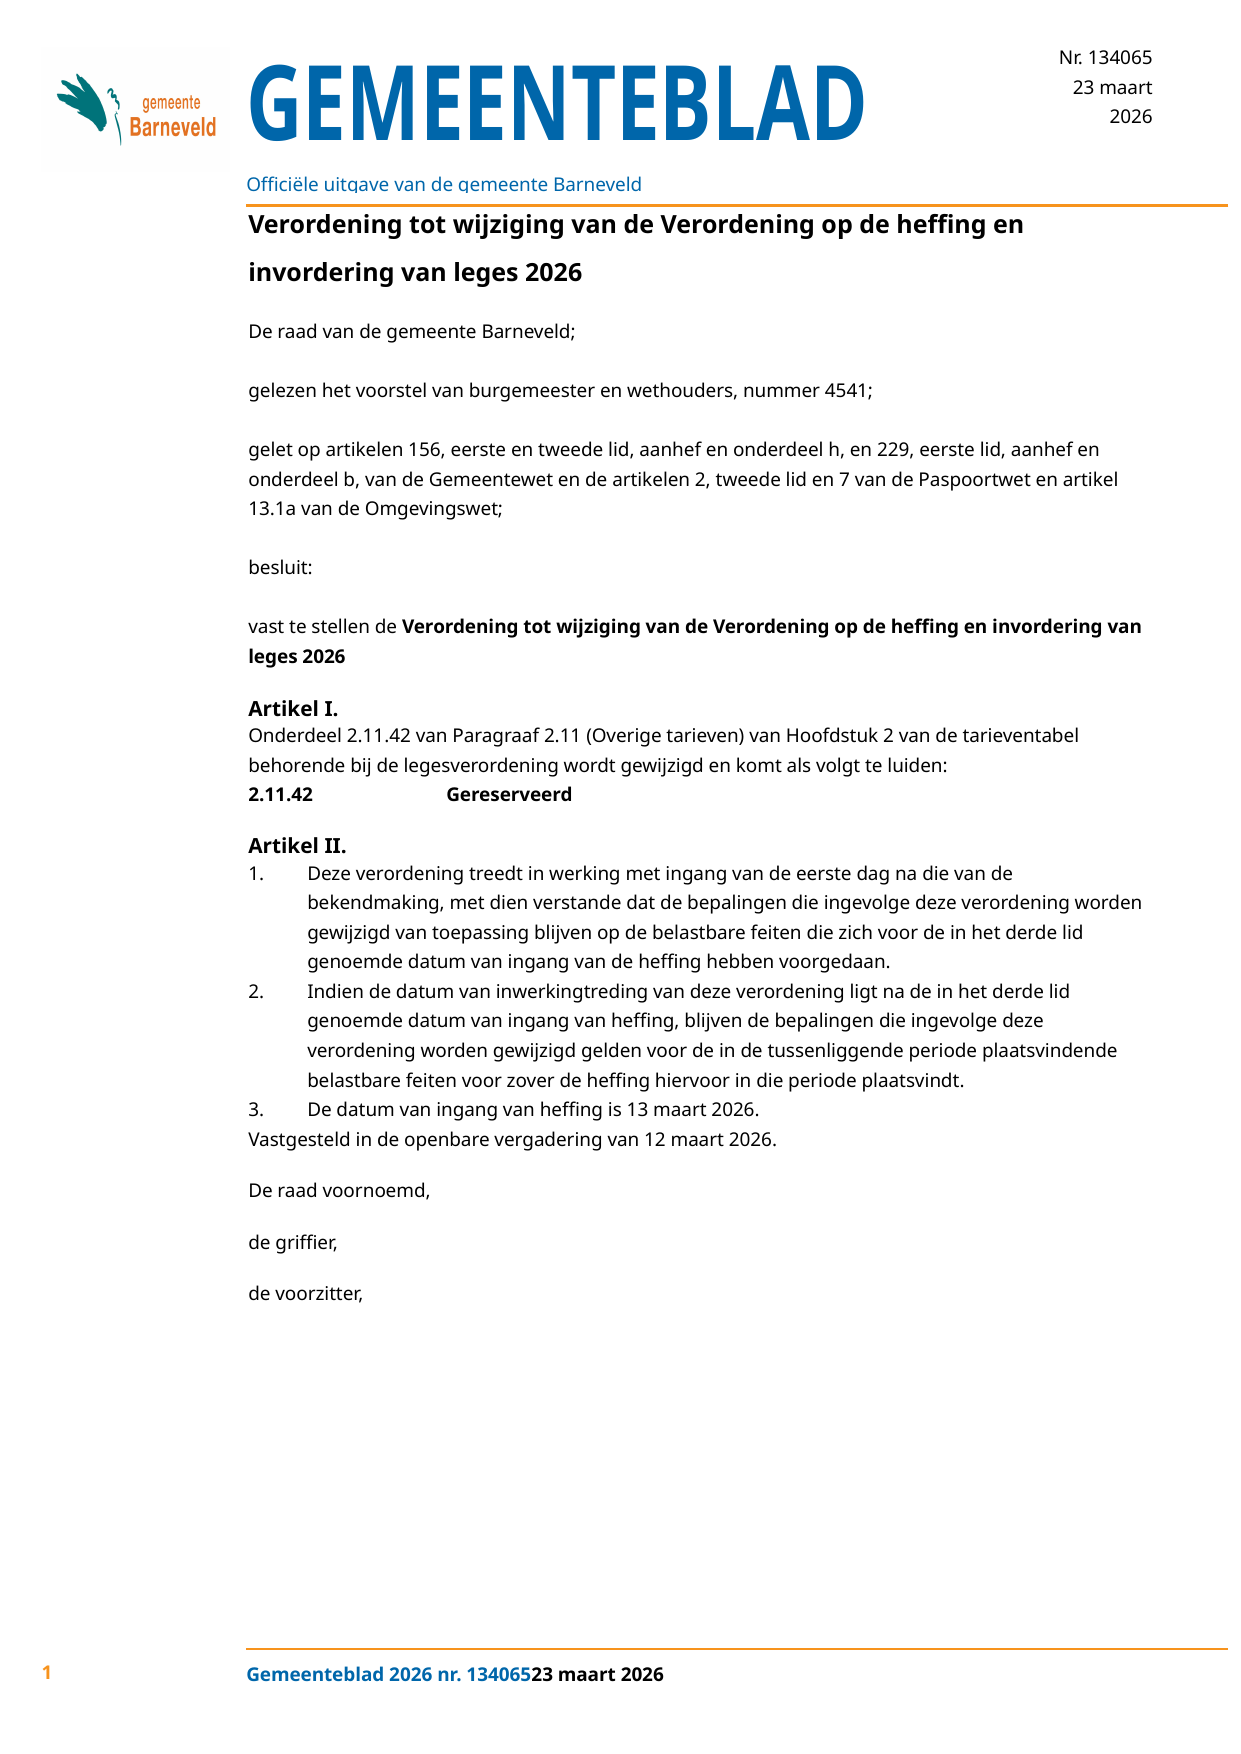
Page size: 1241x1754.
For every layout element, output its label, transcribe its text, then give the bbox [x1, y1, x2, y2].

text De raad voornoemd, [248, 1177, 1152, 1203]
table_header Gereserveerd [446, 781, 954, 807]
list Indien de datum van inwerkingtreding van deze verordening ligt na de in het derde lid genoemde datum van ingang van heffing, blijven de bepalingen die ingevolge deze verordening worden gewijzigd gelden voor de in de tussenliggende periode plaatsvindende belastbare feiten voor zover de heffing hiervoor in die periode plaatsvindt. [248, 978, 1152, 1092]
text gelezen het voorstel van burgemeester en wethouders, nummer 4541; [248, 377, 1152, 403]
table_header [954, 781, 1152, 807]
text Onderdeel 2.11.42 van Paragraaf 2.11 (Overige tarieven) van Hoofdstuk 2 van de tarieventabel behorende bij de legesverordening wordt gewijzigd en komt als volgt te luiden: [248, 722, 1152, 777]
text de voorzitter, [248, 1280, 1152, 1306]
list Deze verordening treedt in werking met ingang van de eerste dag na die van de bekendmaking, met dien verstande dat de bepalingen die ingevolge deze verordening worden gewijzigd van toepassing blijven op de belastbare feiten die zich voor de in het derde lid genoemde datum van ingang van de heffing hebben voorgedaan. [248, 860, 1152, 974]
text besluit: [248, 554, 1152, 580]
text Artikel I. [248, 694, 1152, 722]
text vast te stellen de Verordening tot wijziging van de Verordening op de heffing en invordering van leges 2026 [248, 614, 1152, 669]
text Verordening tot wijziging van de Verordening op de heffing en invordering van leges 2026 [248, 207, 1152, 288]
text gelet op artikelen 156, eerste en tweede lid, aanhef en onderdeel h, en 229, eerste lid, aanhef en onderdeel b, van de Gemeentewet en de artikelen 2, tweede lid en 7 van de Paspoortwet en artikel 13.1a van de Omgevingswet; [248, 436, 1152, 521]
text de griffier, [248, 1229, 1152, 1254]
text Vastgesteld in de openbare vergadering van 12 maart 2026. [248, 1126, 1152, 1152]
table_header 2.11.42 [248, 781, 446, 807]
picture [41, 47, 231, 172]
text Artikel II. [248, 831, 1152, 860]
text De raad van de gemeente Barneveld; [248, 318, 1152, 344]
list De datum van ingang van heffing is 13 maart 2026. [248, 1096, 1152, 1122]
